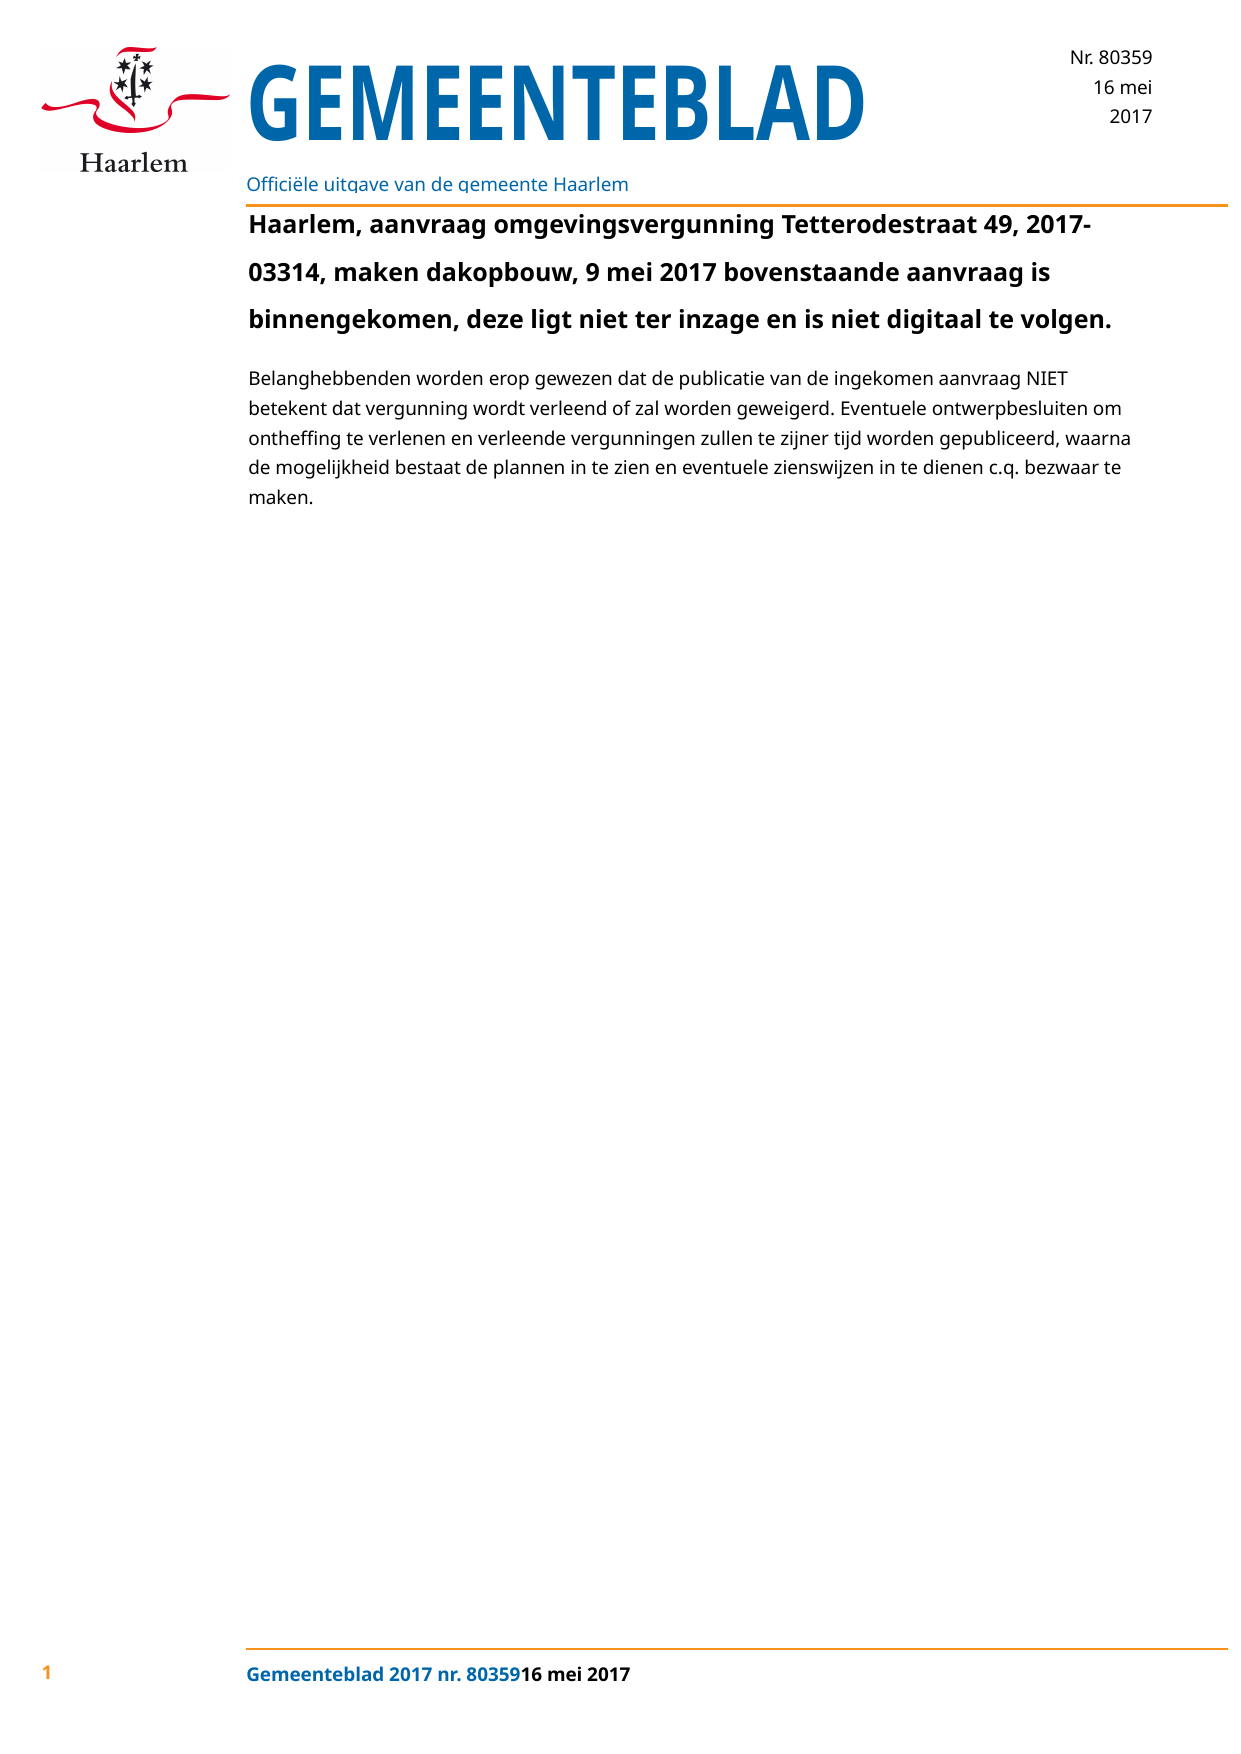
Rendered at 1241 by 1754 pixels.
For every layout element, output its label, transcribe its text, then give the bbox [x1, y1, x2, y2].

text Haarlem, aanvraag omgevingsvergunning Tetterodestraat 49, 2017-03314, maken dakopbouw, 9 mei 2017 bovenstaande aanvraag is binnengekomen, deze ligt niet ter inzage en is niet digitaal te volgen. [248, 207, 1152, 336]
picture [41, 47, 231, 172]
text Belanghebbenden worden erop gewezen dat de publicatie van de ingekomen aanvraag NIET betekent dat vergunning wordt verleend of zal worden geweigerd. Eventuele ontwerpbesluiten om ontheffing te verlenen en verleende vergunningen zullen te zijner tijd worden gepubliceerd, waarna de mogelijkheid bestaat de plannen in te zien en eventuele zienswijzen in te dienen c.q. bezwaar te maken. [248, 366, 1152, 509]
